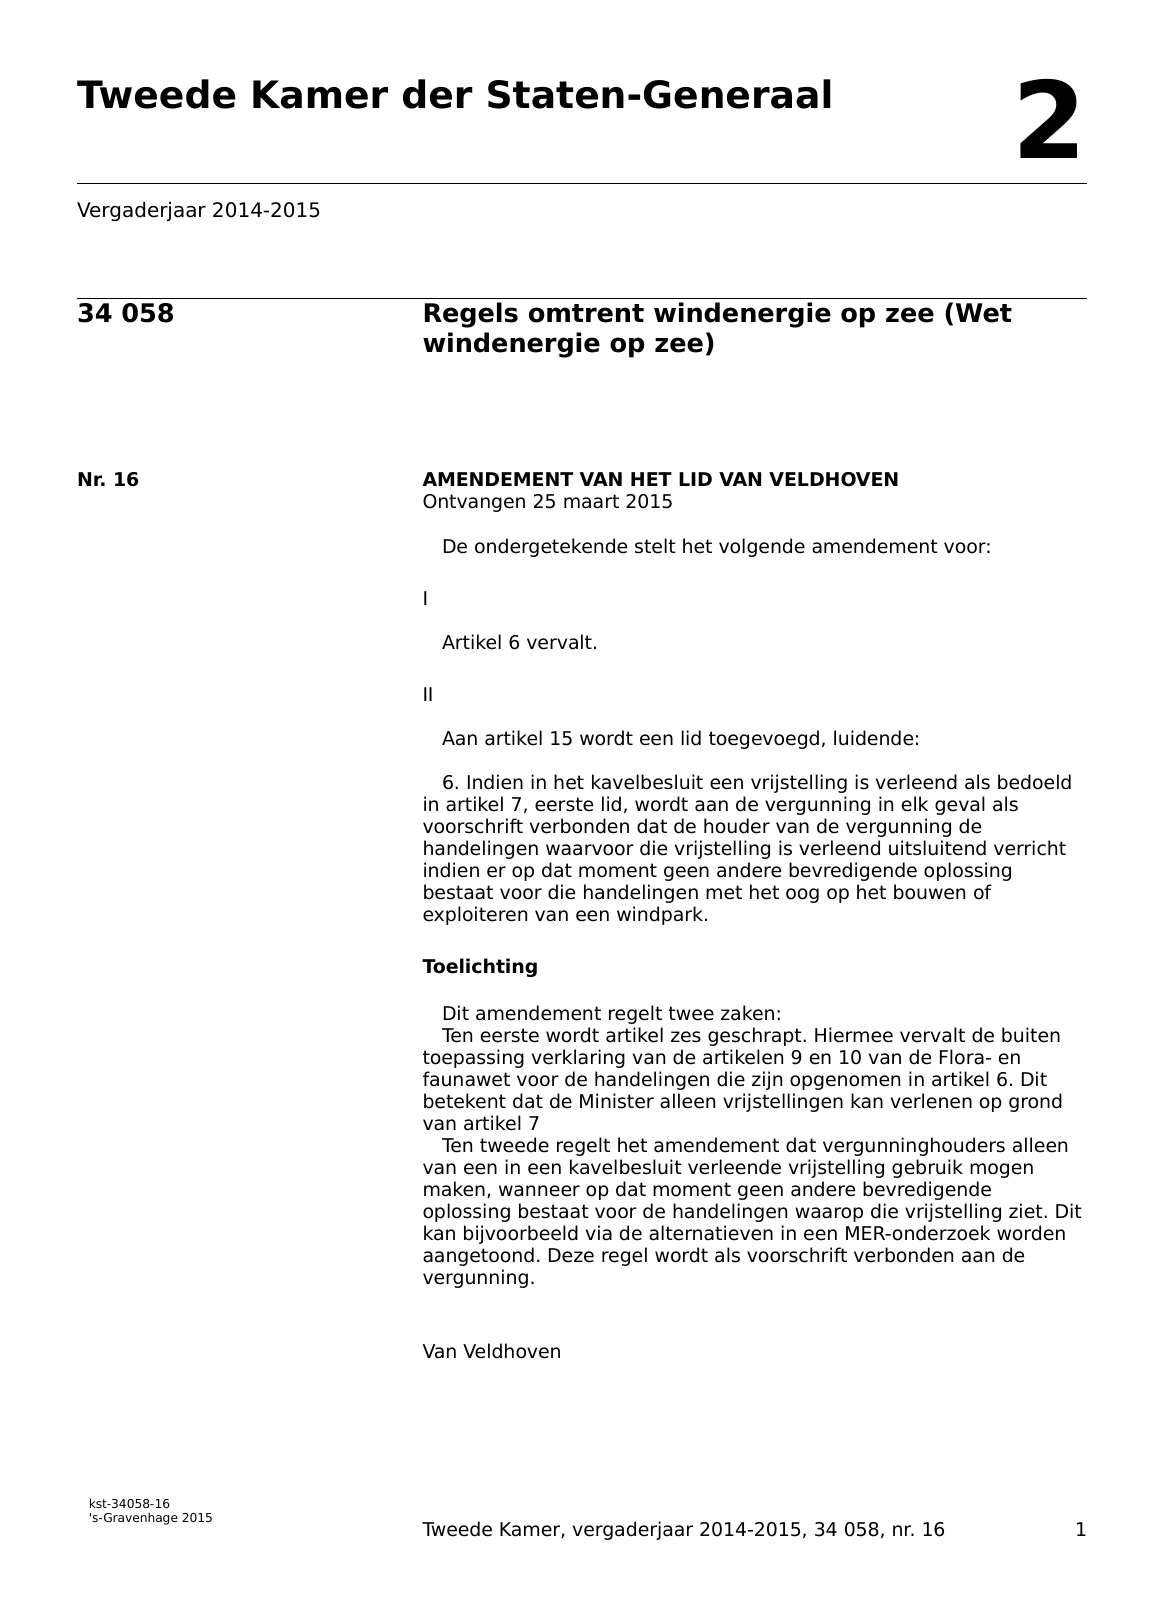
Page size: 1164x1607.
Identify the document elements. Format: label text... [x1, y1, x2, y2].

text Dit amendement regelt twee zaken: [422, 1003, 1087, 1025]
text De ondergetekende stelt het volgende amendement voor: [422, 536, 1087, 557]
table_header 2 [886, 59, 1087, 183]
subtitle Nr. 16 AMENDEMENT VAN HET LID VAN VELDHOVEN [77, 469, 1087, 491]
text Ten eerste wordt artikel zes geschrapt. Hiermee vervalt de buiten toepassing verklaring van de artikelen 9 en 10 van de Flora- en faunawet voor de handelingen die zijn opgenomen in artikel 6. Dit betekent dat de Minister alleen vrijstellingen kan verlenen op grond van artikel 7 [422, 1025, 1087, 1135]
text 's-Gravenhage 2015 [88, 1511, 323, 1525]
text 6. Indien in het kavelbesluit een vrijstelling is verleend als bedoeld in artikel 7, eerste lid, wordt aan de vergunning in elk geval als voorschrift verbonden dat de houder van de vergunning de handelingen waarvoor die vrijstelling is verleend uitsluitend verricht indien er op dat moment geen andere bevredigende oplossing bestaat voor die handelingen met het oog op het bouwen of exploiteren van een windpark. [422, 772, 1087, 926]
subtitle 34 058 Regels omtrent windenergie op zee (Wet windenergie op zee) [77, 299, 1087, 358]
subtitle I [422, 587, 1087, 609]
text Ten tweede regelt het amendement dat vergunninghouders alleen van een in een kavelbesluit verleende vrijstelling gebruik mogen maken, wanneer op dat moment geen andere bevredigende oplossing bestaat voor de handelingen waarop die vrijstelling ziet. Dit kan bijvoorbeeld via de alternatieven in een MER-onderzoek worden aangetoond. Deze regel wordt als voorschrift verbonden aan de vergunning. [422, 1135, 1087, 1288]
subtitle II [422, 684, 1087, 706]
text Aan artikel 15 wordt een lid toegevoegd, luidende: [422, 728, 1087, 750]
text kst-34058-16 [88, 1497, 323, 1511]
text Artikel 6 vervalt. [422, 632, 1087, 654]
table_cell Vergaderjaar 2014-2015 [77, 184, 1087, 298]
table_header Tweede Kamer der Staten-Generaal [77, 59, 886, 183]
text Ontvangen 25 maart 2015 [422, 491, 1087, 513]
subtitle Toelichting [422, 956, 1087, 978]
text Van Veldhoven [422, 1318, 1087, 1362]
